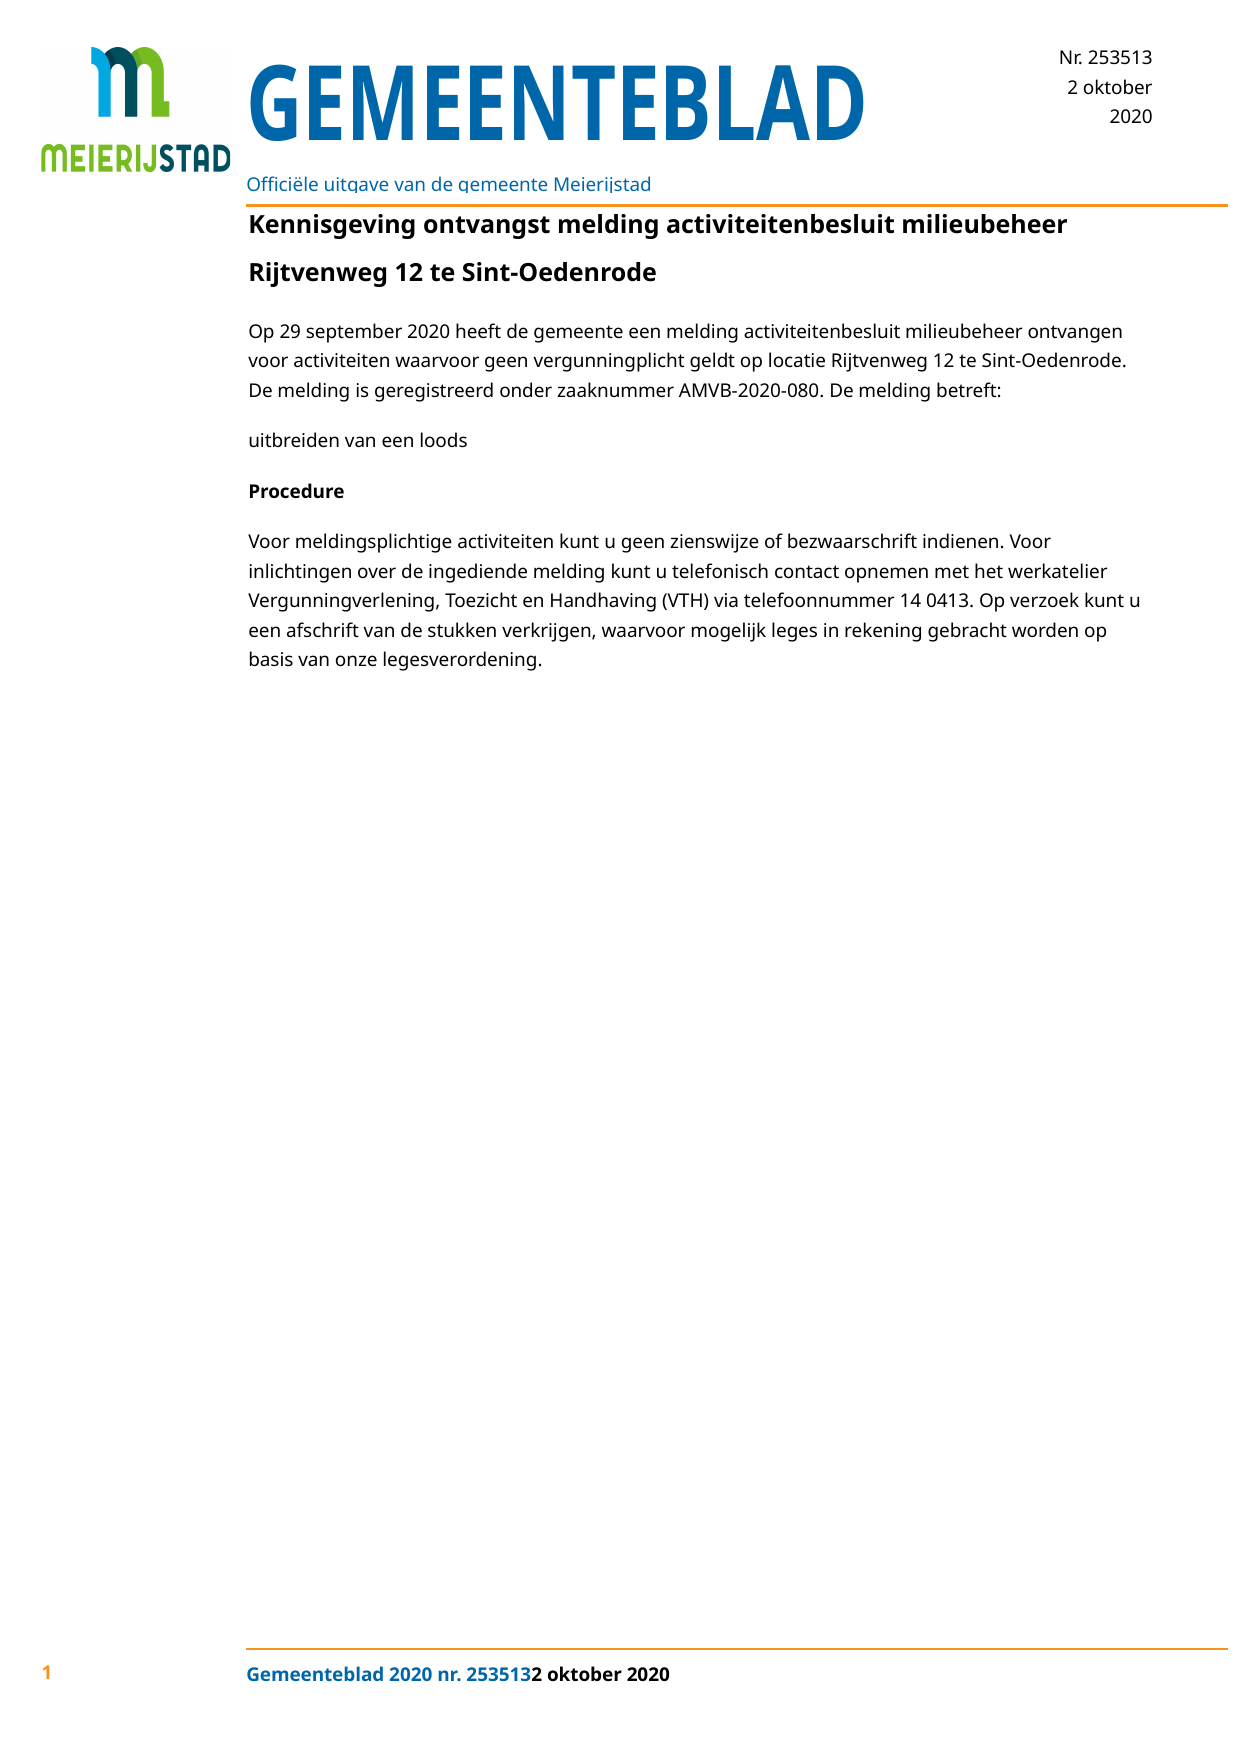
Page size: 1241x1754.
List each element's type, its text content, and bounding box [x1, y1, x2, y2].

text Voor meldingsplichtige activiteiten kunt u geen zienswijze of bezwaarschrift indienen. Voor inlichtingen over de ingediende melding kunt u telefonisch contact opnemen met het werkatelier Vergunningverlening, Toezicht en Handhaving (VTH) via telefoonnummer 14 0413. Op verzoek kunt u een afschrift van de stukken verkrijgen, waarvoor mogelijk leges in rekening gebracht worden op basis van onze legesverordening. [248, 528, 1152, 672]
text Procedure [248, 478, 1152, 504]
text Kennisgeving ontvangst melding activiteitenbesluit milieubeheer Rijtvenweg 12 te Sint-Oedenrode [248, 207, 1152, 288]
picture [41, 47, 231, 172]
text Op 29 september 2020 heeft de gemeente een melding activiteitenbesluit milieubeheer ontvangen voor activiteiten waarvoor geen vergunningplicht geldt op locatie Rijtvenweg 12 te Sint-Oedenrode. De melding is geregistreerd onder zaaknummer AMVB-2020-080. De melding betreft: [248, 318, 1152, 403]
text uitbreiden van een loods [248, 427, 1152, 453]
